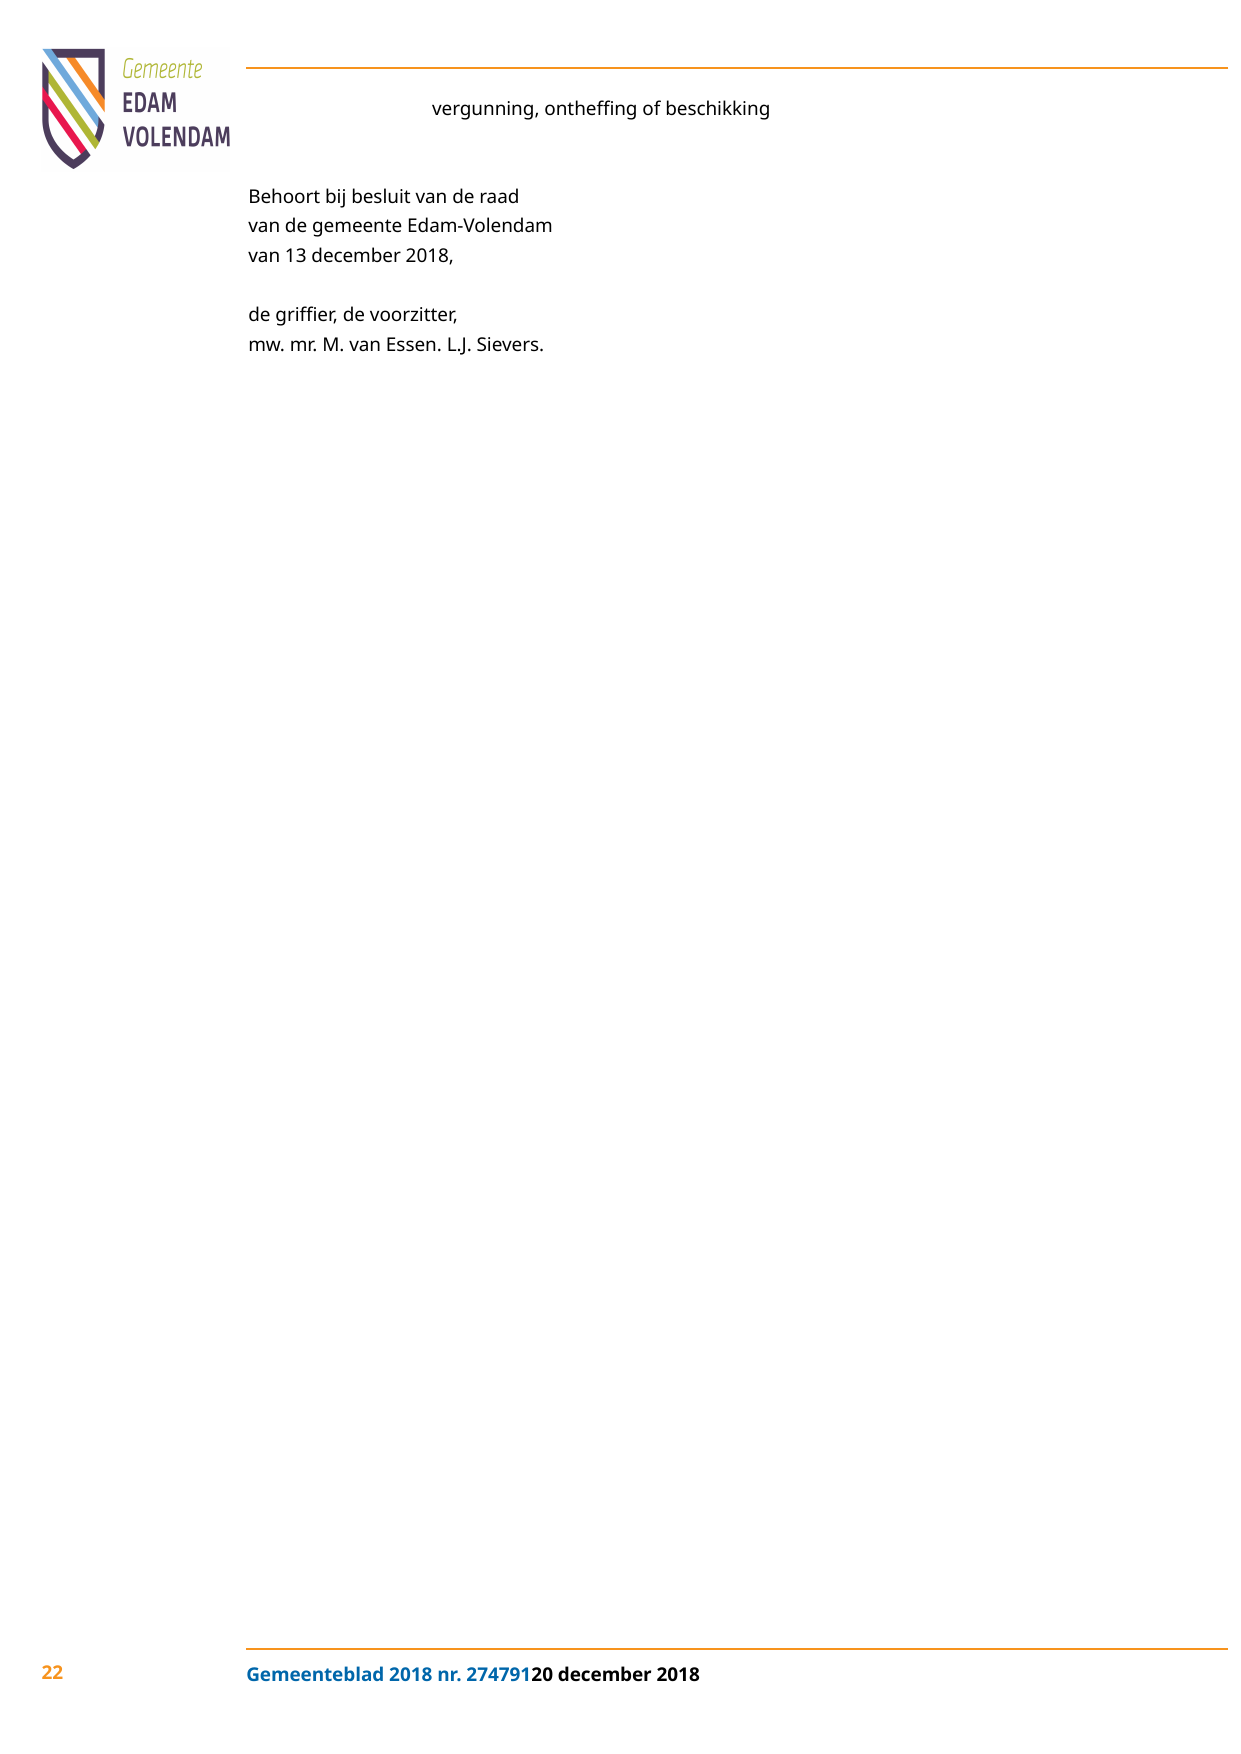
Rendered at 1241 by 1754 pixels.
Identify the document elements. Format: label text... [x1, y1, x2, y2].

text van 13 december 2018, [248, 242, 1152, 268]
table_cell [968, 95, 1152, 121]
text Behoort bij besluit van de raad [248, 183, 1152, 209]
text de griffier, de voorzitter, [248, 301, 1152, 327]
text van de gemeente Edam-Volendam [248, 212, 1152, 238]
table_cell vergunning, ontheffing of beschikking [432, 95, 968, 121]
picture [41, 47, 231, 172]
table_cell [248, 95, 432, 121]
text mw. mr. M. van Essen. L.J. Sievers. [248, 331, 1152, 357]
